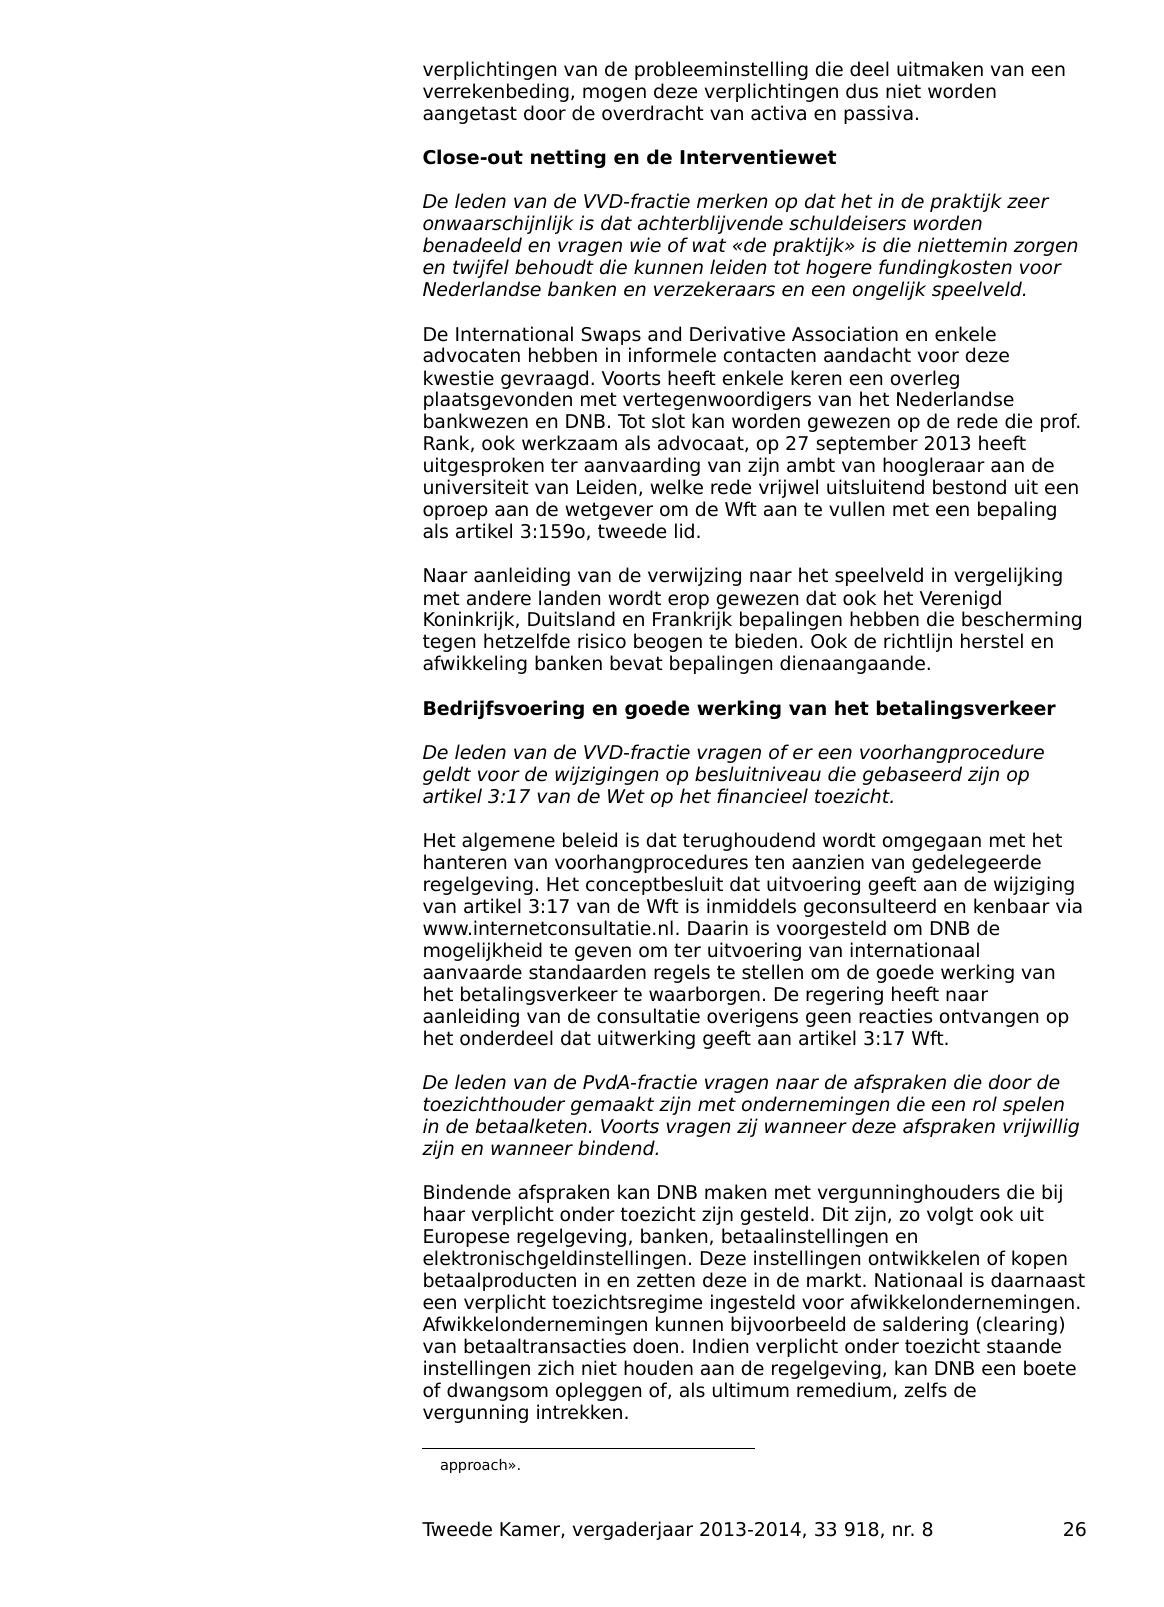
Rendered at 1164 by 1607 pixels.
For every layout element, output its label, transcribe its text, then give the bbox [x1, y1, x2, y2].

text verplichtingen van de probleeminstelling die deel uitmaken van een verrekenbeding, mogen deze verplichtingen dus niet worden aangetast door de overdracht van activa en passiva. [422, 59, 1087, 125]
text De International Swaps and Derivative Association en enkele advocaten hebben in informele contacten aandacht voor deze kwestie gevraagd. Voorts heeft enkele keren een overleg plaatsgevonden met vertegenwoordigers van het Nederlandse bankwezen en DNB. Tot slot kan worden gewezen op de rede die prof. Rank, ook werkzaam als advocaat, op 27 september 2013 heeft uitgesproken ter aanvaarding van zijn ambt van hoogleraar aan de universiteit van Leiden, welke rede vrijwel uitsluitend bestond uit een oproep aan de wetgever om de Wft aan te vullen met een bepaling als artikel 3:159o, tweede lid. [422, 323, 1087, 543]
text De leden van de VVD-fractie vragen of er een voorhangprocedure geldt voor de wijzigingen op besluitniveau die gebaseerd zijn op artikel 3:17 van de Wet op het financieel toezicht. [422, 742, 1087, 808]
subtitle Close-out netting en de Interventiewet [422, 147, 1087, 169]
text approach». [422, 1457, 1087, 1474]
text Bindende afspraken kan DNB maken met vergunninghouders die bij haar verplicht onder toezicht zijn gesteld. Dit zijn, zo volgt ook uit Europese regelgeving, banken, betaalinstellingen en elektronischgeldinstellingen. Deze instellingen ontwikkelen of kopen betaalproducten in en zetten deze in de markt. Nationaal is daarnaast een verplicht toezichtsregime ingesteld voor afwikkelondernemingen. Afwikkelondernemingen kunnen bijvoorbeeld de saldering (clearing) van betaaltransacties doen. Indien verplicht onder toezicht staande instellingen zich niet houden aan de regelgeving, kan DNB een boete of dwangsom opleggen of, als ultimum remedium, zelfs de vergunning intrekken. [422, 1182, 1087, 1424]
text Het algemene beleid is dat terughoudend wordt omgegaan met het hanteren van voorhangprocedures ten aanzien van gedelegeerde regelgeving. Het conceptbesluit dat uitvoering geeft aan de wijziging van artikel 3:17 van de Wft is inmiddels geconsulteerd en kenbaar via www.internetconsultatie.nl. Daarin is voorgesteld om DNB de mogelijkheid te geven om ter uitvoering van internationaal aanvaarde standaarden regels te stellen om de goede werking van het betalingsverkeer te waarborgen. De regering heeft naar aanleiding van de consultatie overigens geen reacties ontvangen op het onderdeel dat uitwerking geeft aan artikel 3:17 Wft. [422, 830, 1087, 1049]
text De leden van de VVD-fractie merken op dat het in de praktijk zeer onwaarschijnlijk is dat achterblijvende schuldeisers worden benadeeld en vragen wie of wat «de praktijk» is die niettemin zorgen en twijfel behoudt die kunnen leiden tot hogere fundingkosten voor Nederlandse banken en verzekeraars en een ongelijk speelveld. [422, 191, 1087, 301]
text Naar aanleiding van de verwijzing naar het speelveld in vergelijking met andere landen wordt erop gewezen dat ook het Verenigd Koninkrijk, Duitsland en Frankrijk bepalingen hebben die bescherming tegen hetzelfde risico beogen te bieden. Ook de richtlijn herstel en afwikkeling banken bevat bepalingen dienaangaande. [422, 565, 1087, 675]
subtitle Bedrijfsvoering en goede werking van het betalingsverkeer [422, 697, 1087, 719]
text De leden van de PvdA-fractie vragen naar de afspraken die door de toezichthouder gemaakt zijn met ondernemingen die een rol spelen in de betaalketen. Voorts vragen zij wanneer deze afspraken vrijwillig zijn en wanneer bindend. [422, 1072, 1087, 1160]
